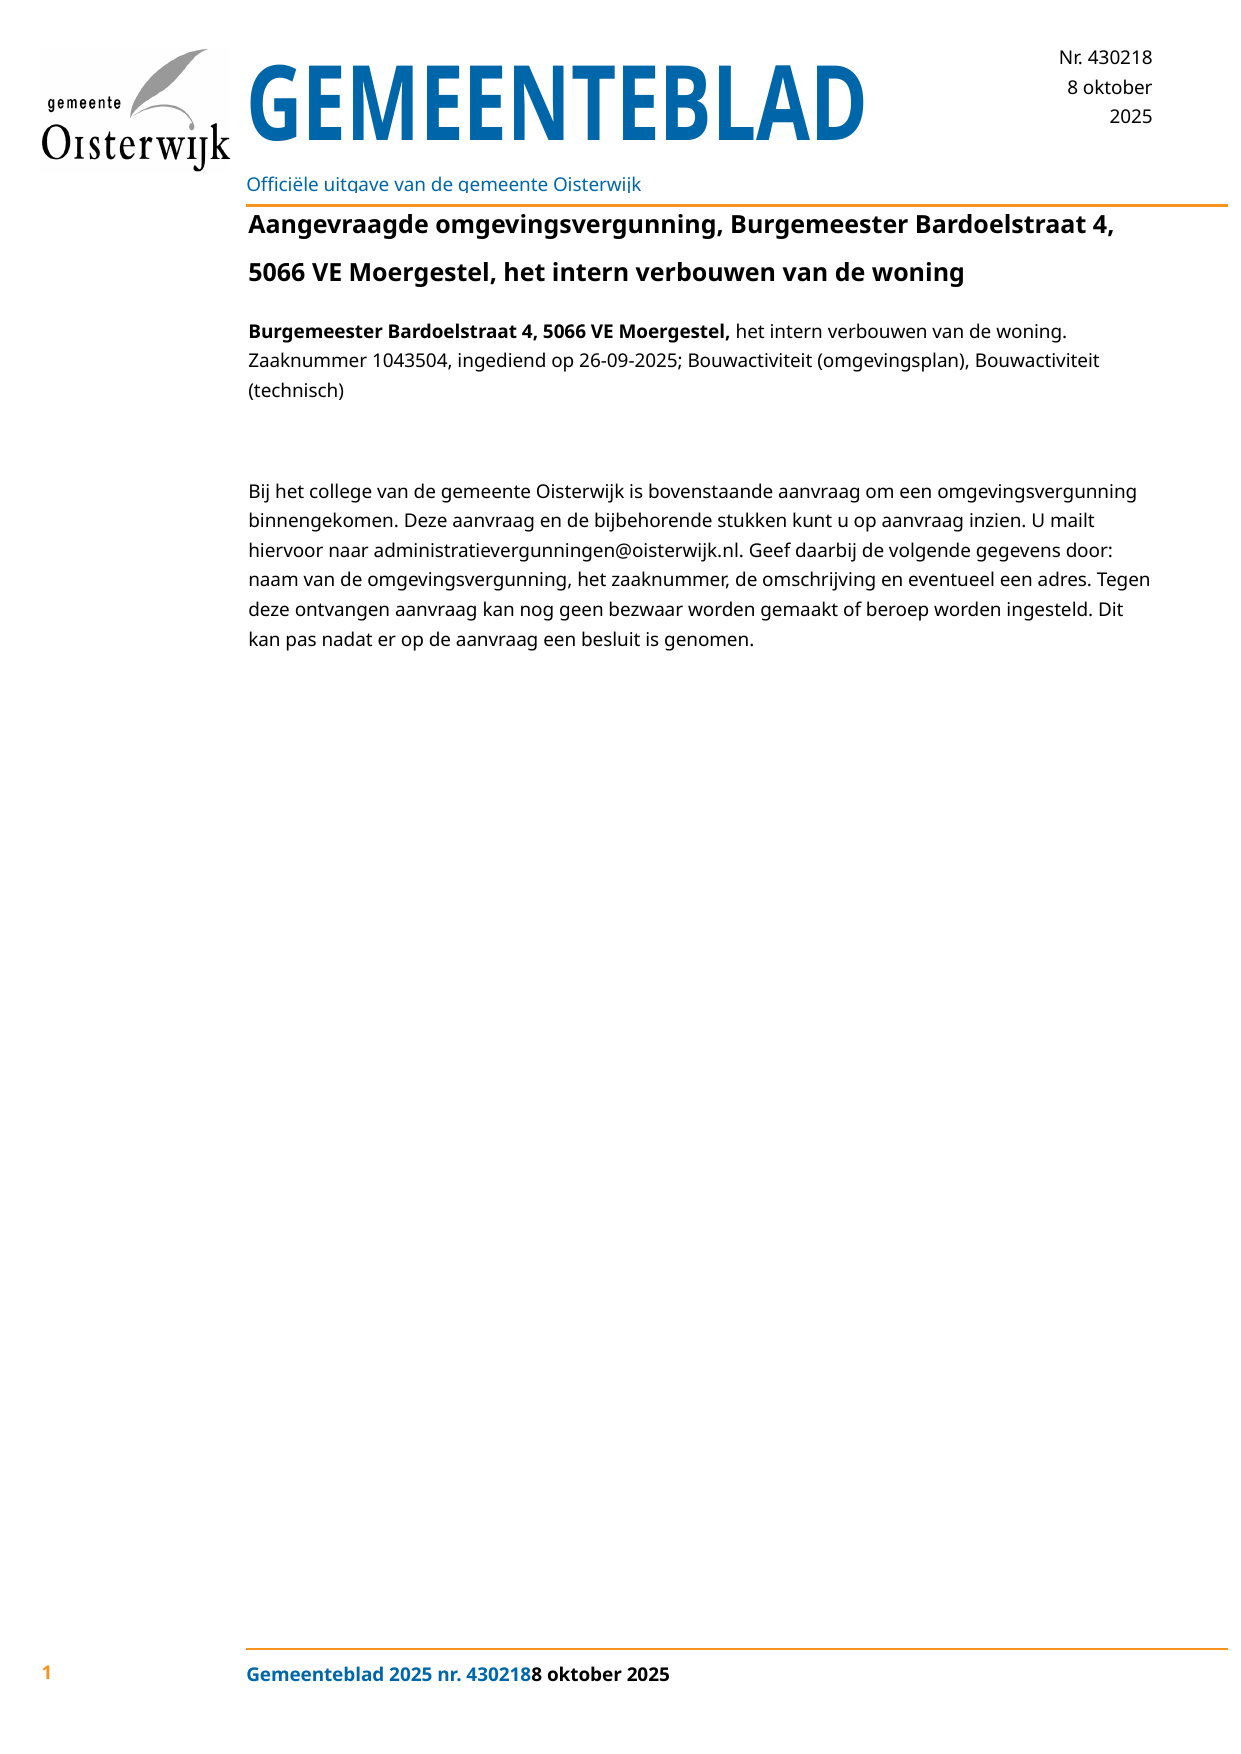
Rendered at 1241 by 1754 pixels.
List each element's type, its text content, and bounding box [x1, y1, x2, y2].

text Aangevraagde omgevingsvergunning, Burgemeester Bardoelstraat 4, 5066 VE Moergestel, het intern verbouwen van de woning [248, 207, 1152, 288]
picture [41, 47, 231, 172]
text Bij het college van de gemeente Oisterwijk is bovenstaande aanvraag om een omgevingsvergunning binnengekomen. Deze aanvraag en de bijbehorende stukken kunt u op aanvraag inzien. U mailt hiervoor naar administratievergunningen@oisterwijk.nl. Geef daarbij de volgende gegevens door: naam van de omgevingsvergunning, het zaaknummer, de omschrijving en eventueel een adres. Tegen deze ontvangen aanvraag kan nog geen bezwaar worden gemaakt of beroep worden ingesteld. Dit kan pas nadat er op de aanvraag een besluit is genomen. [248, 478, 1152, 652]
text Burgemeester Bardoelstraat 4, 5066 VE Moergestel, het intern verbouwen van de woning. Zaaknummer 1043504, ingediend op 26-09-2025; Bouwactiviteit (omgevingsplan), Bouwactiviteit (technisch) [248, 318, 1152, 403]
